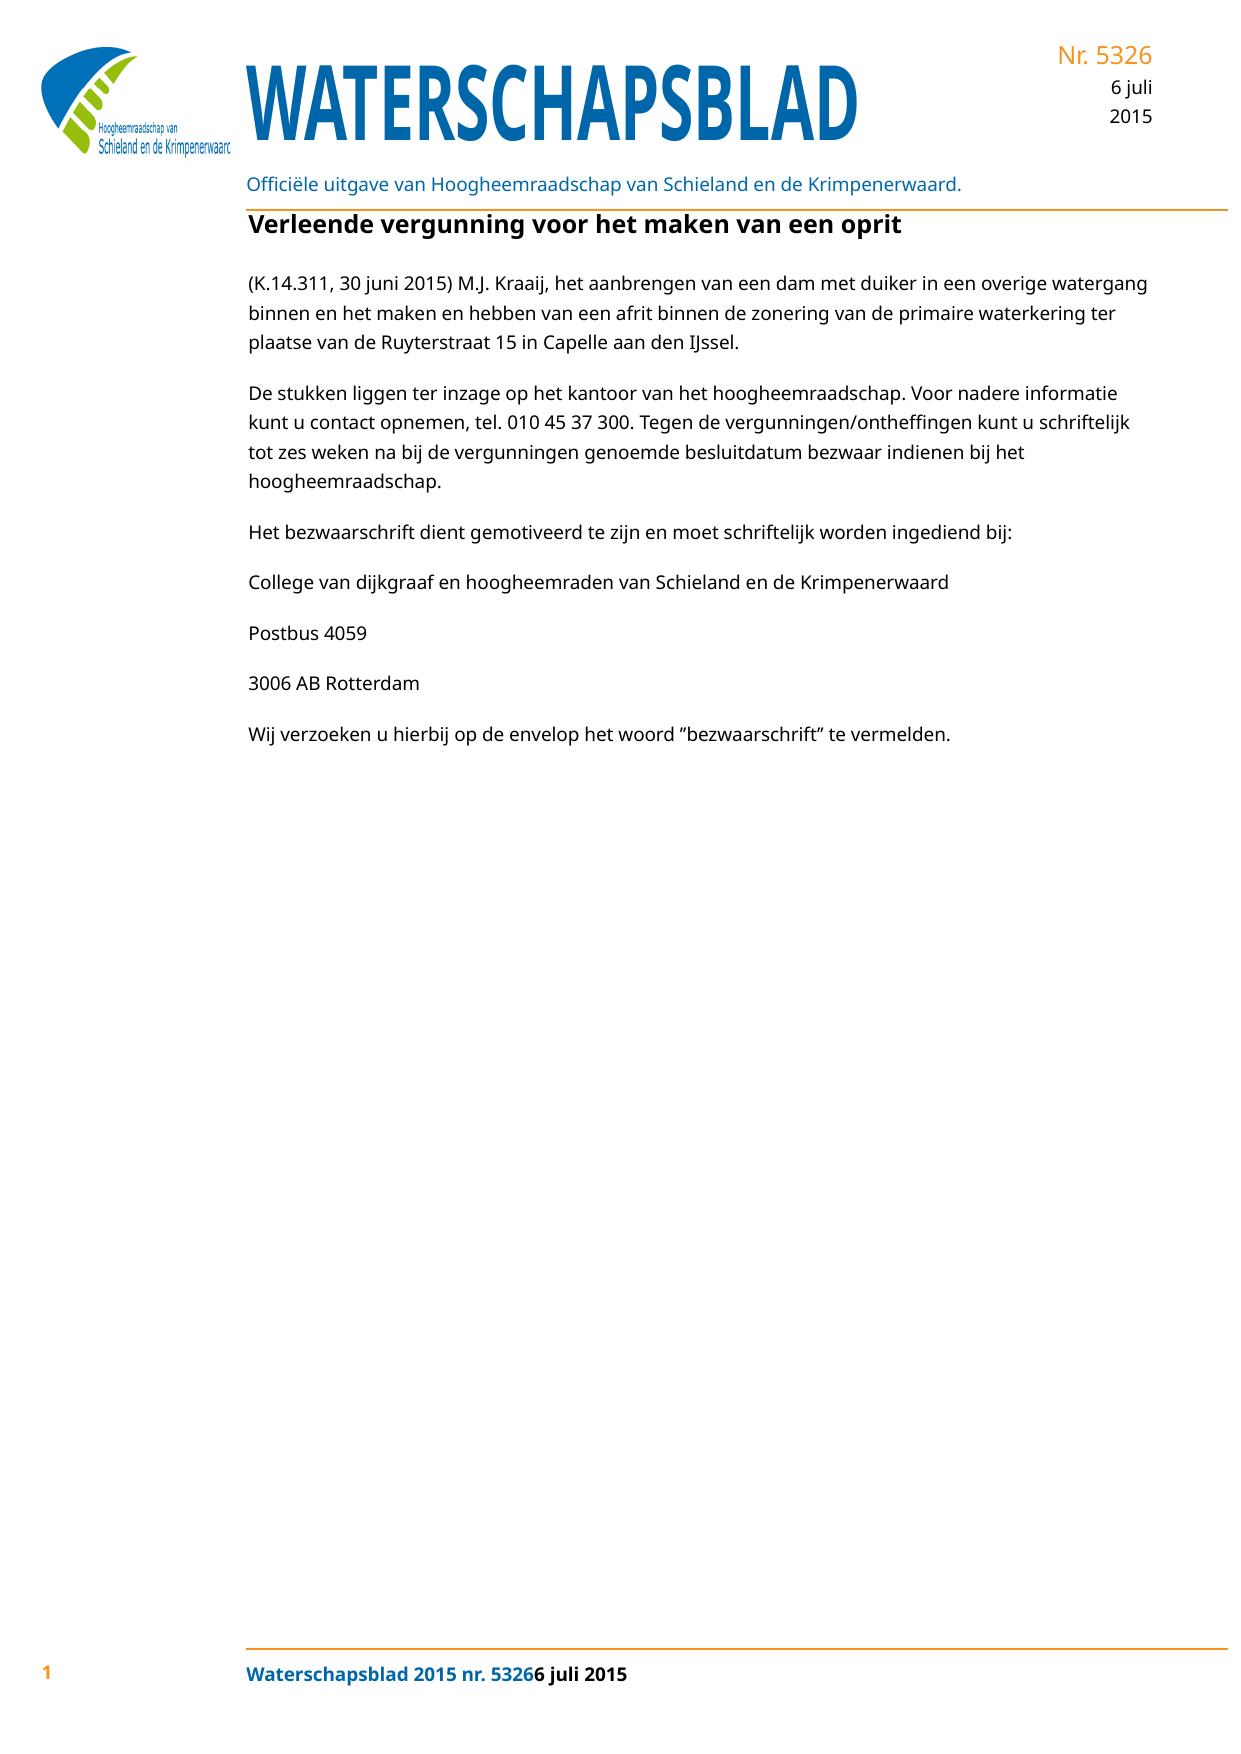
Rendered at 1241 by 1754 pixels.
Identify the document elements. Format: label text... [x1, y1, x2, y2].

text (K.14.311, 30 juni 2015) M.J. Kraaij, het aanbrengen van een dam met duiker in een overige watergang binnen en het maken en hebben van een afrit binnen de zonering van de primaire waterkering ter plaatse van de Ruyterstraat 15 in Capelle aan den IJssel. [248, 270, 1152, 355]
text 3006 AB Rotterdam [248, 670, 1152, 696]
text Het bezwaarschrift dient gemotiveerd te zijn en moet schriftelijk worden ingediend bij: [248, 519, 1152, 545]
text Wij verzoeken u hierbij op de envelop het woord ’’bezwaarschrift’’ te vermelden. [248, 721, 1152, 746]
picture [41, 47, 231, 172]
text Verleende vergunning voor het maken van een oprit [248, 211, 1152, 241]
text College van dijkgraaf en hoogheemraden van Schieland en de Krimpenerwaard [248, 569, 1152, 595]
text De stukken liggen ter inzage op het kantoor van het hoogheemraadschap. Voor nadere informatie kunt u contact opnemen, tel. 010 45 37 300. Tegen de vergunningen/ontheffingen kunt u schriftelijk tot zes weken na bij de vergunningen genoemde besluitdatum bezwaar indienen bij het hoogheemraadschap. [248, 380, 1152, 494]
text Postbus 4059 [248, 620, 1152, 646]
